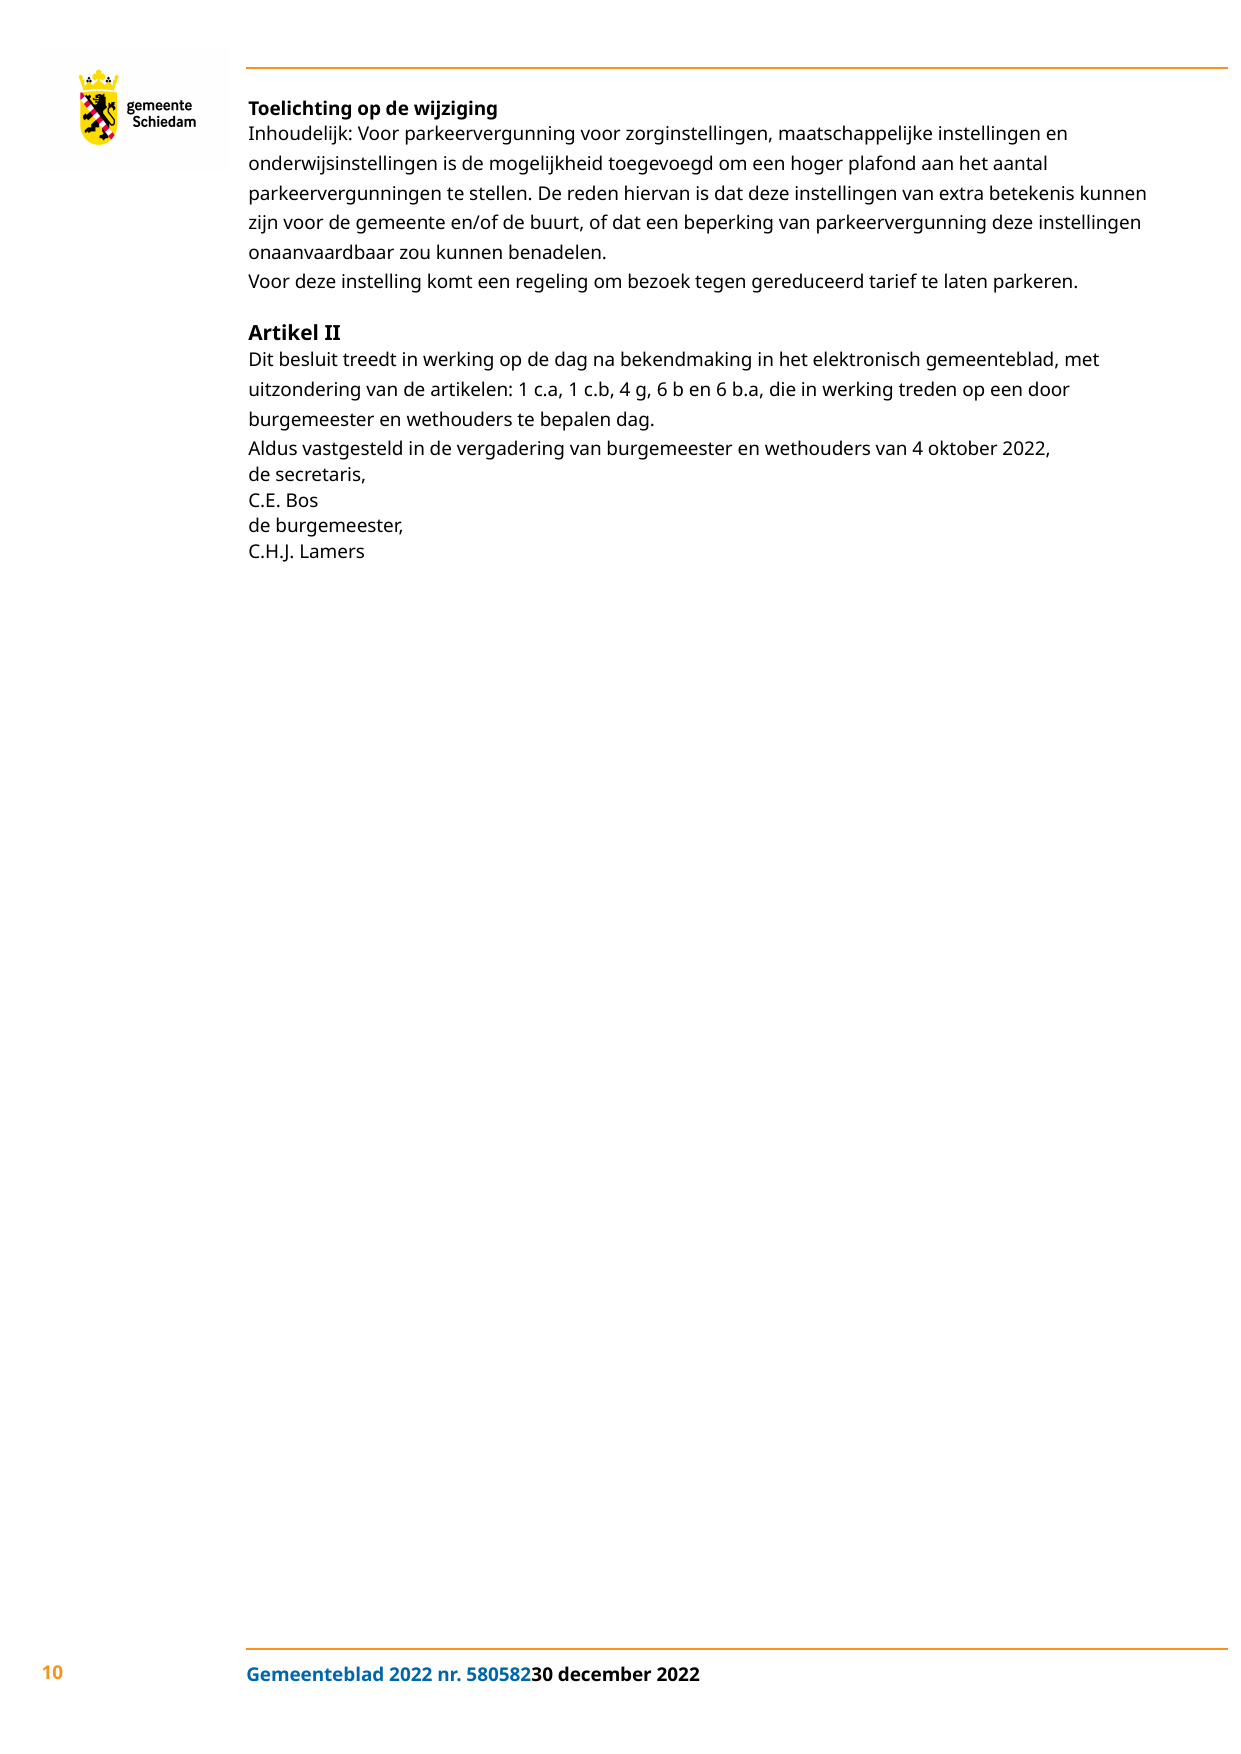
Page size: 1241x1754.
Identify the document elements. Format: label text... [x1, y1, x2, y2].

text de burgemeester, [248, 513, 1152, 538]
text Artikel II [248, 318, 1152, 347]
picture [41, 47, 231, 172]
table_cell Inhoudelijk: Voor parkeervergunning voor zorginstellingen, maatschappelijke instellingen en onderwijsinstellingen is de mogelijkheid toegevoegd om een hoger plafond aan het aantal parkeervergunningen te stellen. De reden hiervan is dat deze instellingen van extra betekenis kunnen zijn voor de gemeente en/of de buurt, of dat een beperking van parkeervergunning deze instellingen onaanvaardbaar zou kunnen benadelen. Voor deze instelling komt een regeling om bezoek tegen gereduceerd tarief te laten parkeren. [248, 121, 1152, 294]
text Aldus vastgesteld in de vergadering van burgemeester en wethouders van 4 oktober 2022, [248, 435, 1152, 461]
text C.H.J. Lamers [248, 538, 1152, 564]
text C.E. Bos [248, 487, 1152, 513]
text Dit besluit treedt in werking op de dag na bekendmaking in het elektronisch gemeenteblad, met uitzondering van de artikelen: 1 c.a, 1 c.b, 4 g, 6 b en 6 b.a, die in werking treden op een door burgemeester en wethouders te bepalen dag. [248, 347, 1152, 432]
table_cell Toelichting op de wijziging [248, 95, 1152, 121]
text de secretaris, [248, 461, 1152, 487]
